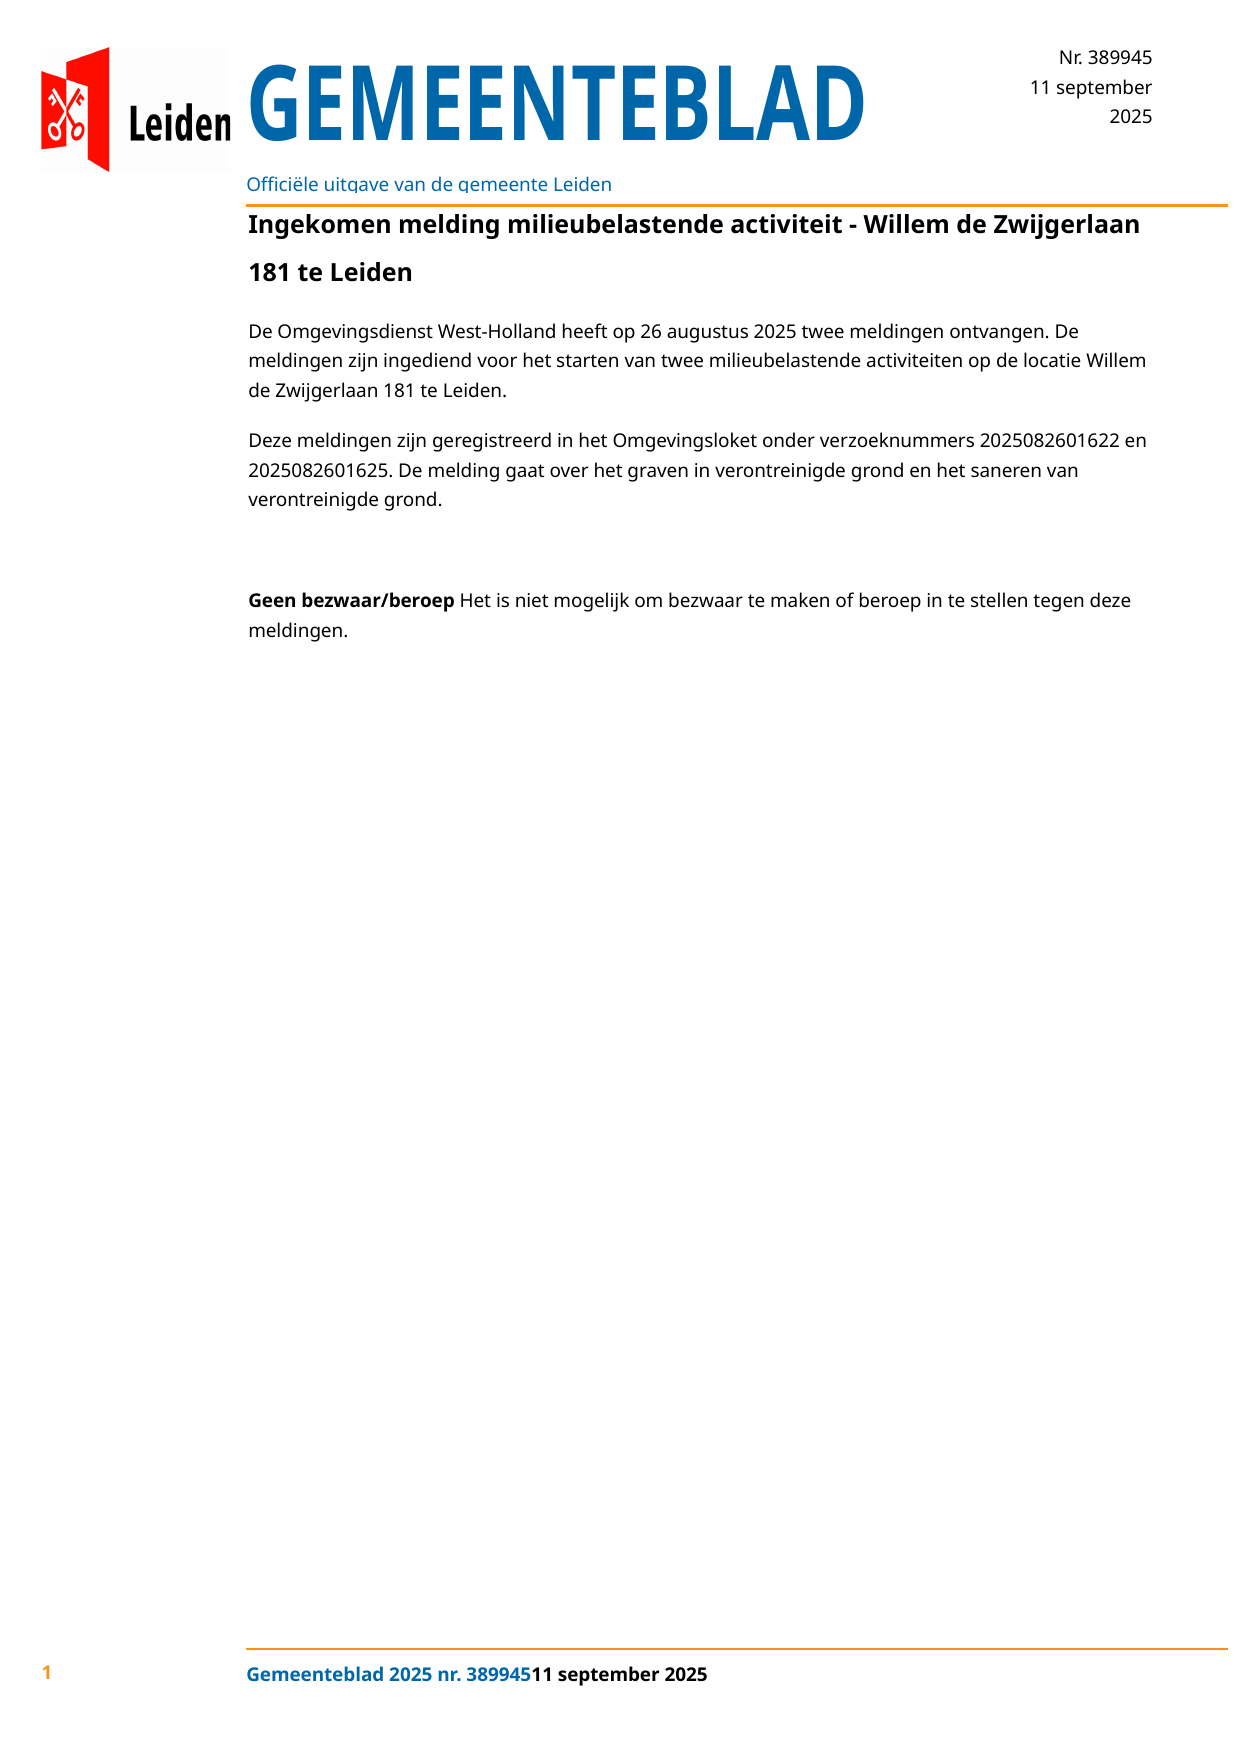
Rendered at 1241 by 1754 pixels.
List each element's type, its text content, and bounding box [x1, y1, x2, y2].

text Geen bezwaar/beroep Het is niet mogelijk om bezwaar te maken of beroep in te stellen tegen deze meldingen. [248, 587, 1152, 643]
text Ingekomen melding milieubelastende activiteit - Willem de Zwijgerlaan 181 te Leiden [248, 207, 1152, 288]
text De Omgevingsdienst West-Holland heeft op 26 augustus 2025 twee meldingen ontvangen. De meldingen zijn ingediend voor het starten van twee milieubelastende activiteiten op de locatie Willem de Zwijgerlaan 181 te Leiden. [248, 318, 1152, 403]
picture [41, 47, 231, 172]
text Deze meldingen zijn geregistreerd in het Omgevingsloket onder verzoeknummers 2025082601622 en 2025082601625. De melding gaat over het graven in verontreinigde grond en het saneren van verontreinigde grond. [248, 427, 1152, 512]
